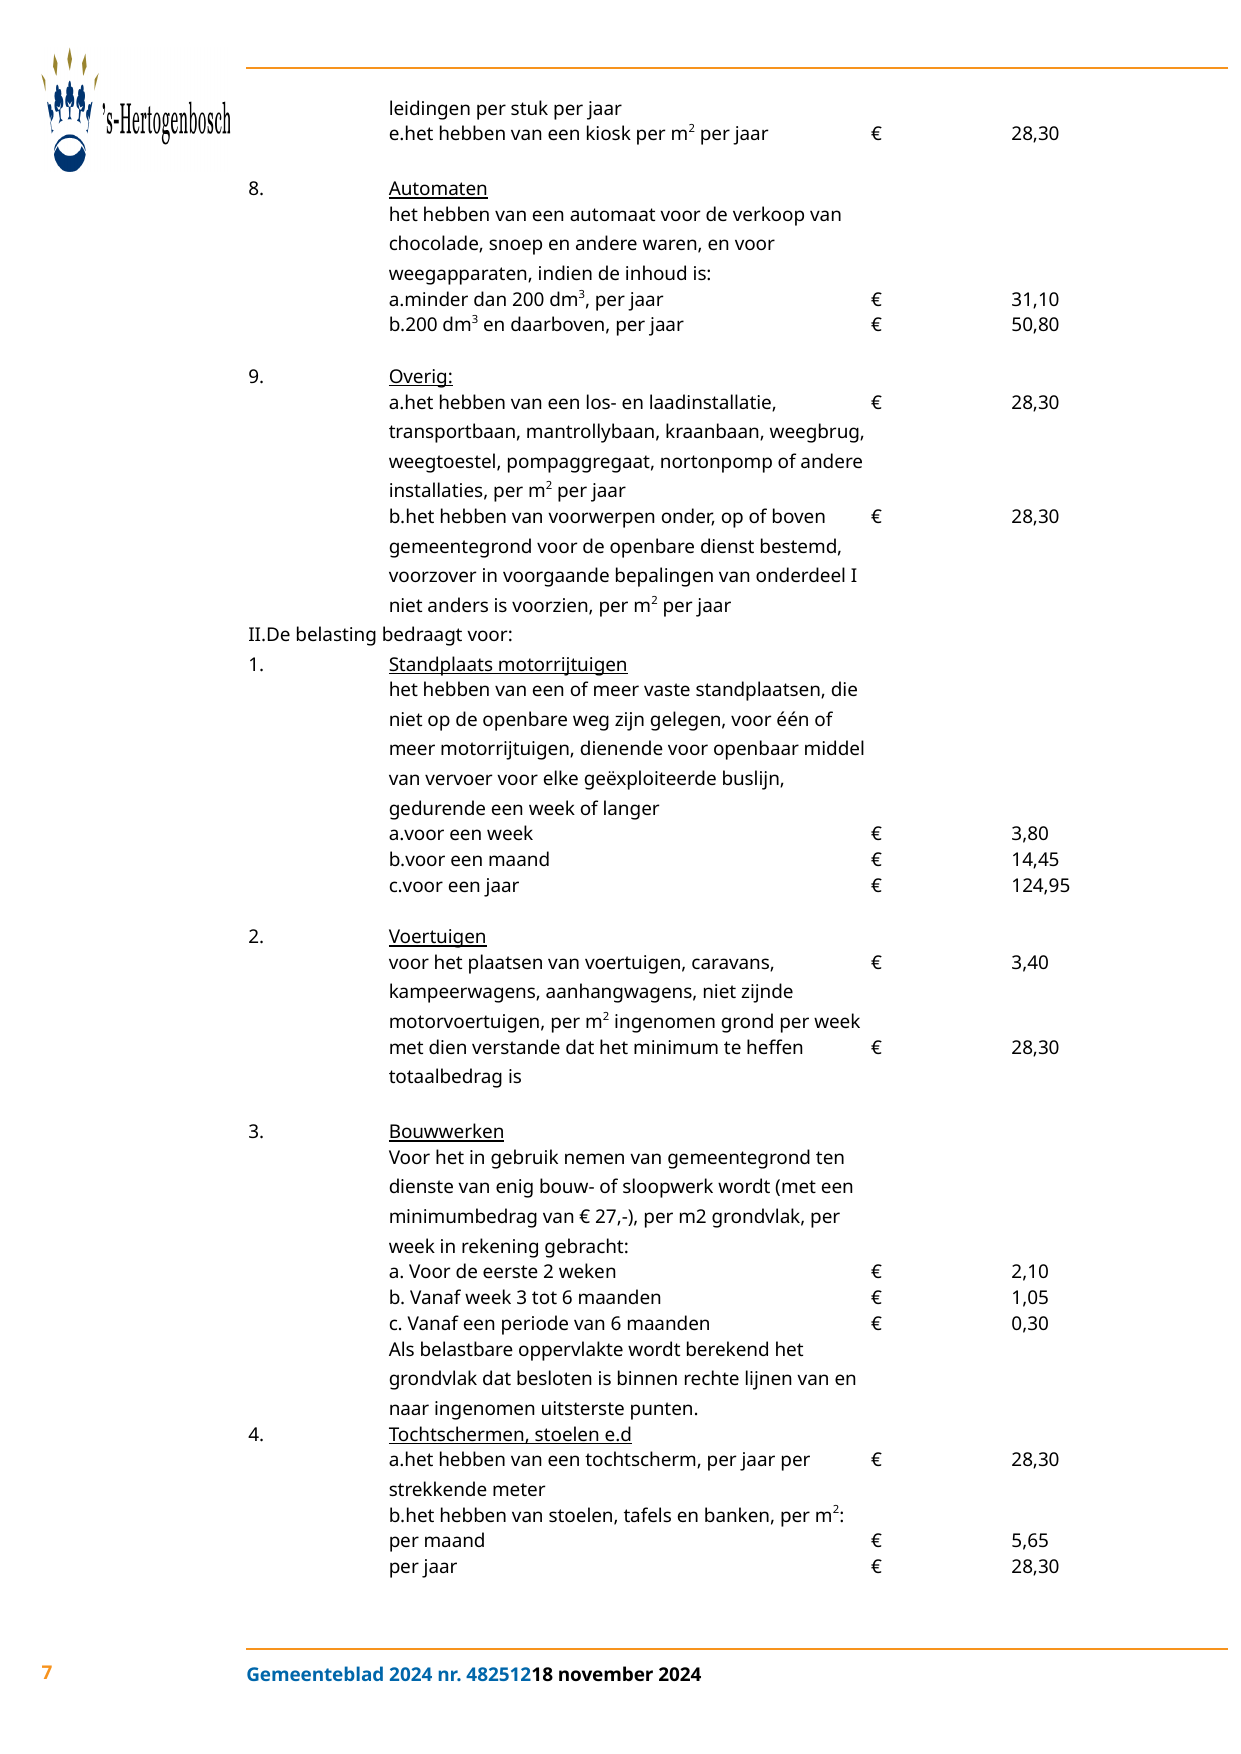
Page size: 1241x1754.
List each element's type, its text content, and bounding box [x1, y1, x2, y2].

table_cell [248, 1446, 388, 1502]
table_cell b.200 dm3 en daarboven, per jaar [389, 312, 871, 337]
table_cell [1011, 95, 1152, 121]
table_cell [1011, 924, 1152, 949]
table_cell [389, 146, 871, 172]
table_cell € [871, 1284, 1011, 1310]
table_cell [871, 201, 1011, 286]
table_cell [871, 95, 1011, 121]
table_cell [871, 1579, 1011, 1605]
table_cell [871, 338, 1011, 363]
table_cell c.voor een jaar [389, 872, 871, 898]
table_cell € [871, 1310, 1011, 1336]
table_cell Voor het in gebruik nemen van gemeentegrond ten dienste van enig bouw- of sloopwerk wordt (met een minimumbedrag van € 27,-), per m2 grondvlak, per week in rekening gebracht: [389, 1144, 871, 1259]
table_cell [1011, 338, 1152, 363]
table_cell a.minder dan 200 dm3, per jaar [389, 286, 871, 312]
table_cell € [871, 1259, 1011, 1284]
table_cell [248, 121, 388, 146]
table_cell [248, 1284, 388, 1310]
table_cell [1011, 146, 1152, 172]
table_cell [1011, 1089, 1152, 1115]
table_cell 1,05 [1011, 1284, 1152, 1310]
table_cell [871, 1502, 1011, 1527]
table_cell 31,10 [1011, 286, 1152, 312]
table_cell [1011, 1421, 1152, 1446]
table_cell € [871, 949, 1011, 1034]
table_cell [871, 146, 1011, 172]
table_cell [1011, 898, 1152, 923]
table_cell b.voor een maand [389, 846, 871, 872]
table_cell [248, 1259, 388, 1284]
table_cell c. Vanaf een periode van 6 maanden [389, 1310, 871, 1336]
table_cell [248, 1089, 388, 1115]
table_cell 0,30 [1011, 1310, 1152, 1336]
table_cell [248, 312, 388, 337]
table_cell [871, 1421, 1011, 1446]
table_cell [871, 1336, 1011, 1421]
table_cell € [871, 286, 1011, 312]
table_cell 3,80 [1011, 821, 1152, 846]
table_cell 28,30 [1011, 503, 1152, 618]
table_cell het hebben van een of meer vaste standplaatsen, die niet op de openbare weg zijn gelegen, voor één of meer motorrijtuigen, dienende voor openbaar middel van vervoer voor elke geëxploiteerde buslijn, gedurende een week of langer [389, 676, 871, 821]
table_header 8. [248, 175, 388, 201]
table_cell € [871, 389, 1011, 503]
table_header Standplaats motorrijtuigen [389, 651, 871, 676]
table_cell € [871, 821, 1011, 846]
table_cell € [871, 1034, 1011, 1089]
table_cell [248, 1310, 388, 1336]
table_cell [248, 146, 388, 172]
table_header Automaten [389, 175, 871, 201]
table_cell [248, 201, 388, 286]
table_cell b. Vanaf week 3 tot 6 maanden [389, 1284, 871, 1310]
table_cell 2,10 [1011, 1259, 1152, 1284]
text II.De belasting bedraagt voor: [248, 621, 1152, 647]
picture [41, 47, 231, 172]
table_cell [389, 898, 871, 923]
table_header 1. [248, 651, 388, 676]
table_cell a.voor een week [389, 821, 871, 846]
table_cell 3,40 [1011, 949, 1152, 1034]
table_cell Als belastbare oppervlakte wordt berekend het grondvlak dat besloten is binnen rechte lijnen van en naar ingenomen uitsterste punten. [389, 1336, 871, 1421]
table_cell [248, 846, 388, 872]
table_cell met dien verstande dat het minimum te heffen totaalbedrag is [389, 1034, 871, 1089]
table_cell a.het hebben van een los- en laadinstallatie, transportbaan, mantrollybaan, kraanbaan, weegbrug, weegtoestel, pompaggregaat, nortonpomp of andere installaties, per m2 per jaar [389, 389, 871, 503]
table_header [871, 651, 1011, 676]
table_cell € [871, 846, 1011, 872]
table_cell [248, 503, 388, 618]
table_cell Tochtschermen, stoelen e.d [389, 1421, 871, 1446]
table_cell het hebben van een automaat voor de verkoop van chocolade, snoep en andere waren, en voor weegapparaten, indien de inhoud is: [389, 201, 871, 286]
table_cell [248, 1553, 388, 1579]
table_cell 14,45 [1011, 846, 1152, 872]
table_cell [248, 872, 388, 898]
table_cell [248, 95, 388, 121]
table_cell 9. [248, 363, 388, 389]
table_header Bouwwerken [389, 1119, 871, 1144]
table_cell [871, 1144, 1011, 1259]
table_cell € [871, 121, 1011, 146]
table_cell [1011, 363, 1152, 389]
table_header [1011, 175, 1152, 201]
table_cell € [871, 1528, 1011, 1553]
table_cell [248, 1144, 388, 1259]
table_cell 28,30 [1011, 121, 1152, 146]
table_cell [248, 338, 388, 363]
table_cell [248, 898, 388, 923]
table_cell Voertuigen [389, 924, 871, 949]
table_cell 28,30 [1011, 1034, 1152, 1089]
table_cell 5,65 [1011, 1528, 1152, 1553]
table_cell [248, 821, 388, 846]
table_cell Overig: [389, 363, 871, 389]
table_cell [248, 1579, 388, 1605]
table_cell [1011, 201, 1152, 286]
table_cell [248, 1528, 388, 1553]
table_cell [389, 1579, 871, 1605]
table_cell [1011, 1336, 1152, 1421]
table_cell b.het hebben van stoelen, tafels en banken, per m2: [389, 1502, 871, 1527]
table_cell [871, 676, 1011, 821]
table_cell 4. [248, 1421, 388, 1446]
table_cell [871, 898, 1011, 923]
table_cell a.het hebben van een tochtscherm, per jaar per strekkende meter [389, 1446, 871, 1502]
table_cell 28,30 [1011, 1553, 1152, 1579]
table_cell [871, 363, 1011, 389]
table_cell [1011, 1144, 1152, 1259]
table_cell voor het plaatsen van voertuigen, caravans, kampeerwagens, aanhangwagens, niet zijnde motorvoertuigen, per m2 ingenomen grond per week [389, 949, 871, 1034]
table_cell € [871, 1446, 1011, 1502]
table_cell e.het hebben van een kiosk per m2 per jaar [389, 121, 871, 146]
table_header [1011, 1119, 1152, 1144]
table_cell [1011, 1502, 1152, 1527]
table_cell [248, 676, 388, 821]
table_cell 28,30 [1011, 1446, 1152, 1502]
table_header [871, 175, 1011, 201]
table_cell [248, 949, 388, 1034]
table_cell [248, 389, 388, 503]
table_cell per jaar [389, 1553, 871, 1579]
table_cell [248, 1336, 388, 1421]
table_cell [1011, 676, 1152, 821]
table_cell [248, 1034, 388, 1089]
table_cell [248, 286, 388, 312]
table_cell [389, 1089, 871, 1115]
table_cell per maand [389, 1528, 871, 1553]
table_cell a. Voor de eerste 2 weken [389, 1259, 871, 1284]
table_cell b.het hebben van voorwerpen onder, op of boven gemeentegrond voor de openbare dienst bestemd, voorzover in voorgaande bepalingen van onderdeel I niet anders is voorzien, per m2 per jaar [389, 503, 871, 618]
table_cell 28,30 [1011, 389, 1152, 503]
table_cell 50,80 [1011, 312, 1152, 337]
table_cell € [871, 312, 1011, 337]
table_header [1011, 651, 1152, 676]
table_cell leidingen per stuk per jaar [389, 95, 871, 121]
table_cell [871, 1089, 1011, 1115]
table_cell [871, 924, 1011, 949]
table_cell [389, 338, 871, 363]
table_cell [1011, 1579, 1152, 1605]
table_header [871, 1119, 1011, 1144]
table_cell [248, 1502, 388, 1527]
table_header 3. [248, 1119, 388, 1144]
table_cell 2. [248, 924, 388, 949]
table_cell 124,95 [1011, 872, 1152, 898]
table_cell € [871, 1553, 1011, 1579]
table_cell € [871, 503, 1011, 618]
table_cell € [871, 872, 1011, 898]
